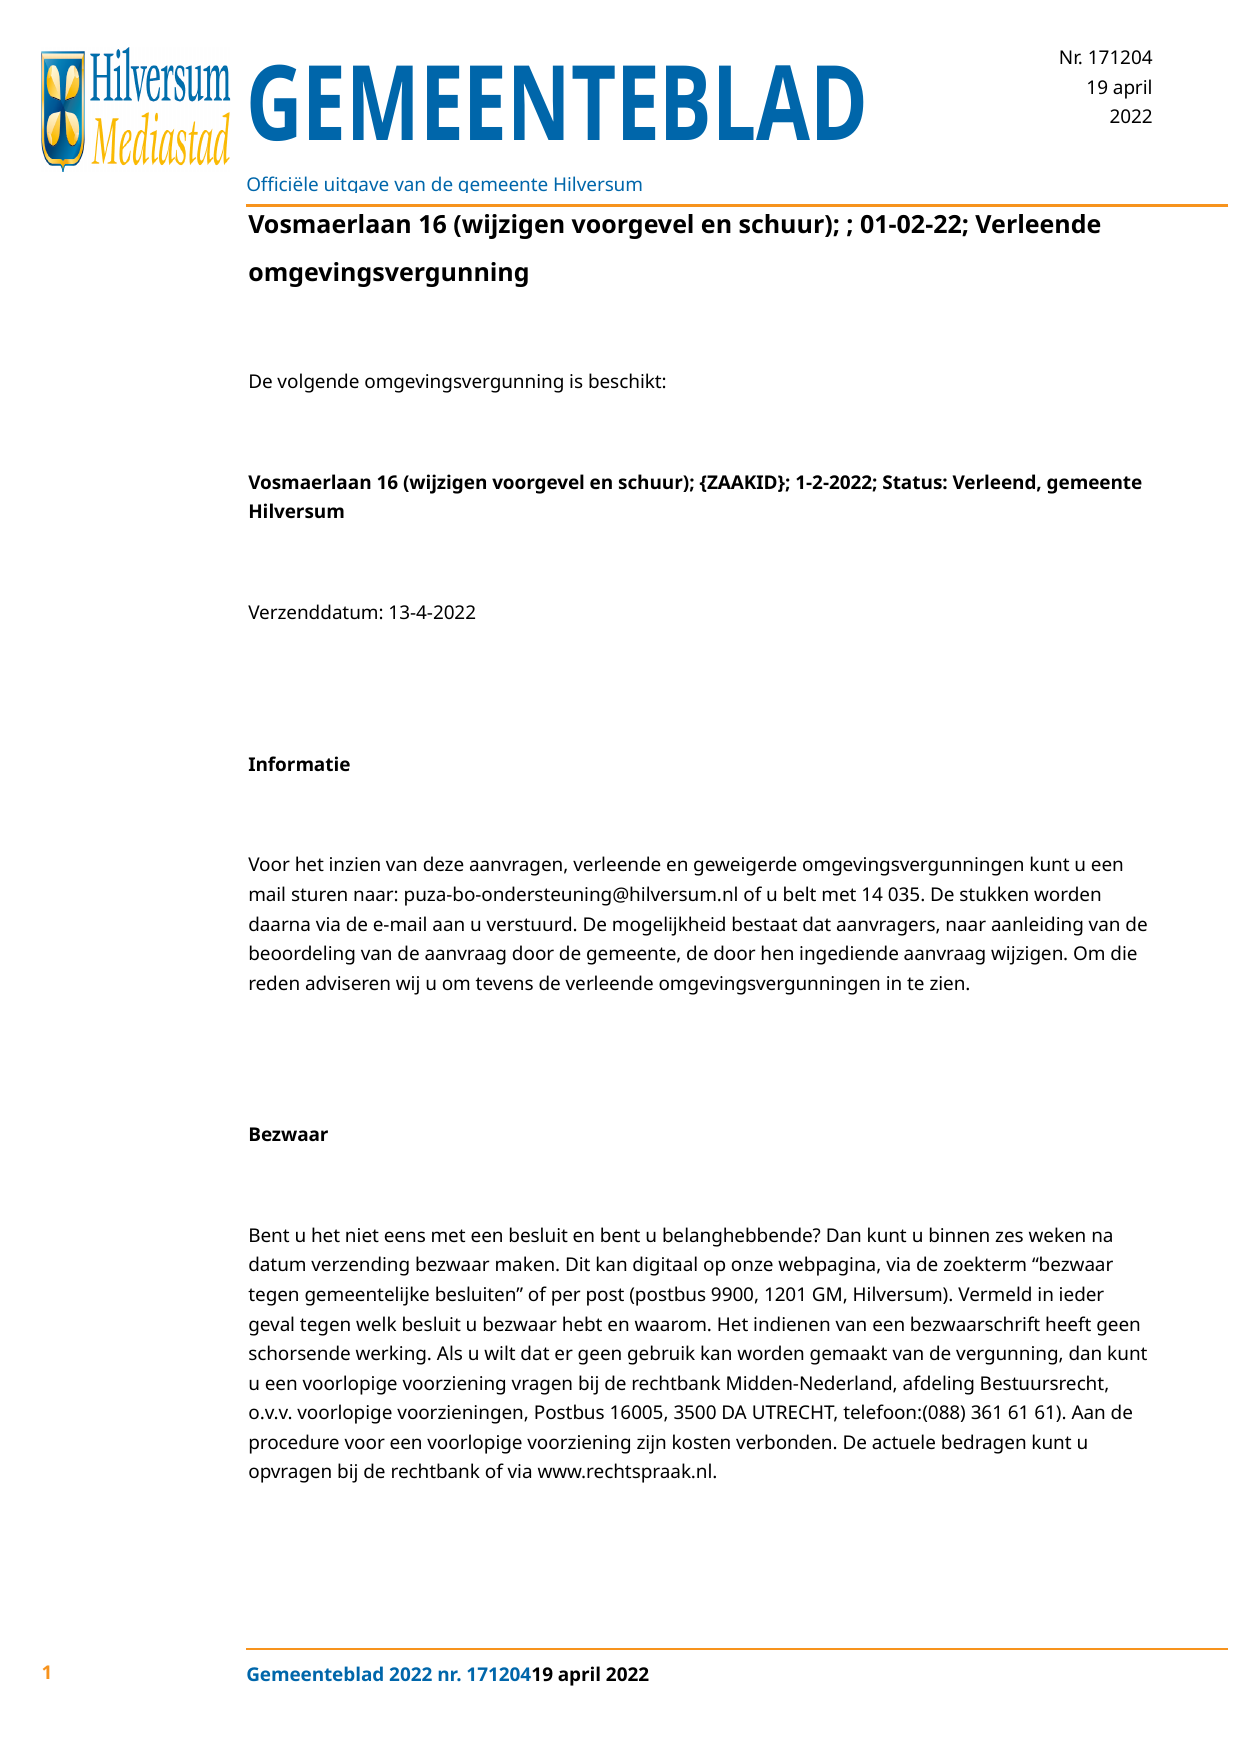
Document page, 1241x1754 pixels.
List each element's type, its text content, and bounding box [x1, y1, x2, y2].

text Vosmaerlaan 16 (wijzigen voorgevel en schuur); ; 01-02-22; Verleende omgevingsvergunning [248, 207, 1152, 288]
text De volgende omgevingsvergunning is beschikt: [248, 368, 1152, 394]
text Informatie [248, 751, 1152, 777]
text Bent u het niet eens met een besluit en bent u belanghebbende? Dan kunt u binnen zes weken na datum verzending bezwaar maken. Dit kan digitaal op onze webpagina, via de zoekterm “bezwaar tegen gemeentelijke besluiten” of per post (postbus 9900, 1201 GM, Hilversum). Vermeld in ieder geval tegen welk besluit u bezwaar hebt en waarom. Het indienen van een bezwaarschrift heeft geen schorsende werking. Als u wilt dat er geen gebruik kan worden gemaakt van de vergunning, dan kunt u een voorlopige voorziening vragen bij de rechtbank Midden-Nederland, afdeling Bestuursrecht, o.v.v. voorlopige voorzieningen, Postbus 16005, 3500 DA UTRECHT, telefoon:(088) 361 61 61). Aan de procedure voor een voorlopige voorziening zijn kosten verbonden. De actuele bedragen kunt u opvragen bij de rechtbank of via www.rechtspraak.nl. [248, 1222, 1152, 1484]
text Voor het inzien van deze aanvragen, verleende en geweigerde omgevingsvergunningen kunt u een mail sturen naar: puza-bo-ondersteuning@hilversum.nl of u belt met 14 035. De stukken worden daarna via de e-mail aan u verstuurd. De mogelijkheid bestaat dat aanvragers, naar aanleiding van de beoordeling van de aanvraag door de gemeente, de door hen ingediende aanvraag wijzigen. Om die reden adviseren wij u om tevens de verleende omgevingsvergunningen in te zien. [248, 852, 1152, 996]
text Bezwaar [248, 1121, 1152, 1147]
text Verzenddatum: 13-4-2022 [248, 599, 1152, 625]
picture [41, 47, 231, 172]
text Vosmaerlaan 16 (wijzigen voorgevel en schuur); {ZAAKID}; 1-2-2022; Status: Verleend, gemeente Hilversum [248, 469, 1152, 524]
